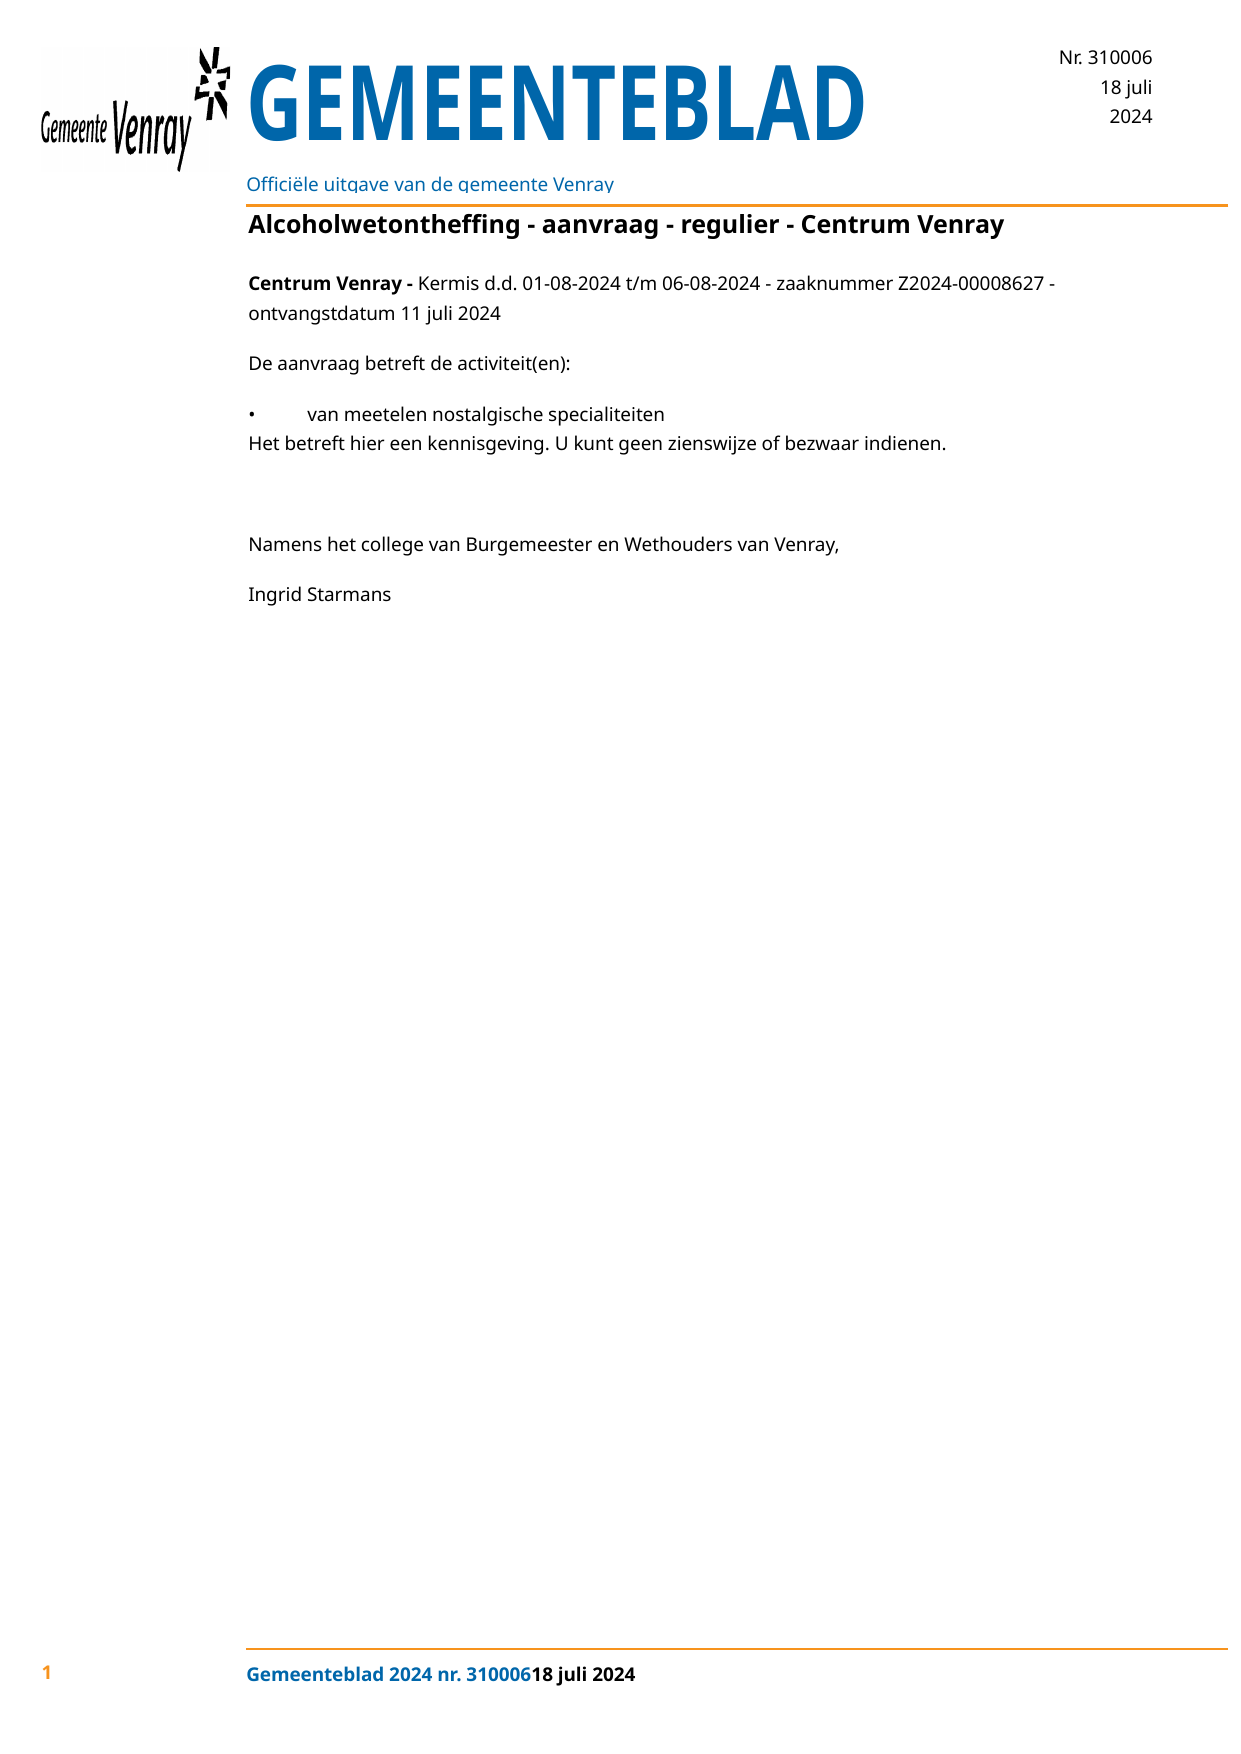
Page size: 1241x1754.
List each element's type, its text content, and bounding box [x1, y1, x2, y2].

text Namens het college van Burgemeester en Wethouders van Venray, [248, 531, 1152, 557]
text De aanvraag betreft de activiteit(en): [248, 350, 1152, 376]
text Centrum Venray - Kermis d.d. 01-08-2024 t/m 06-08-2024 - zaaknummer Z2024-00008627 - ontvangstdatum 11 juli 2024 [248, 270, 1152, 326]
picture [41, 47, 231, 172]
list van meetelen nostalgische specialiteiten [248, 401, 1152, 426]
text Alcoholwetontheffing - aanvraag - regulier - Centrum Venray [248, 207, 1152, 241]
text Het betreft hier een kennisgeving. U kunt geen zienswijze of bezwaar indienen. [248, 430, 1152, 456]
text Ingrid Starmans [248, 582, 1152, 607]
